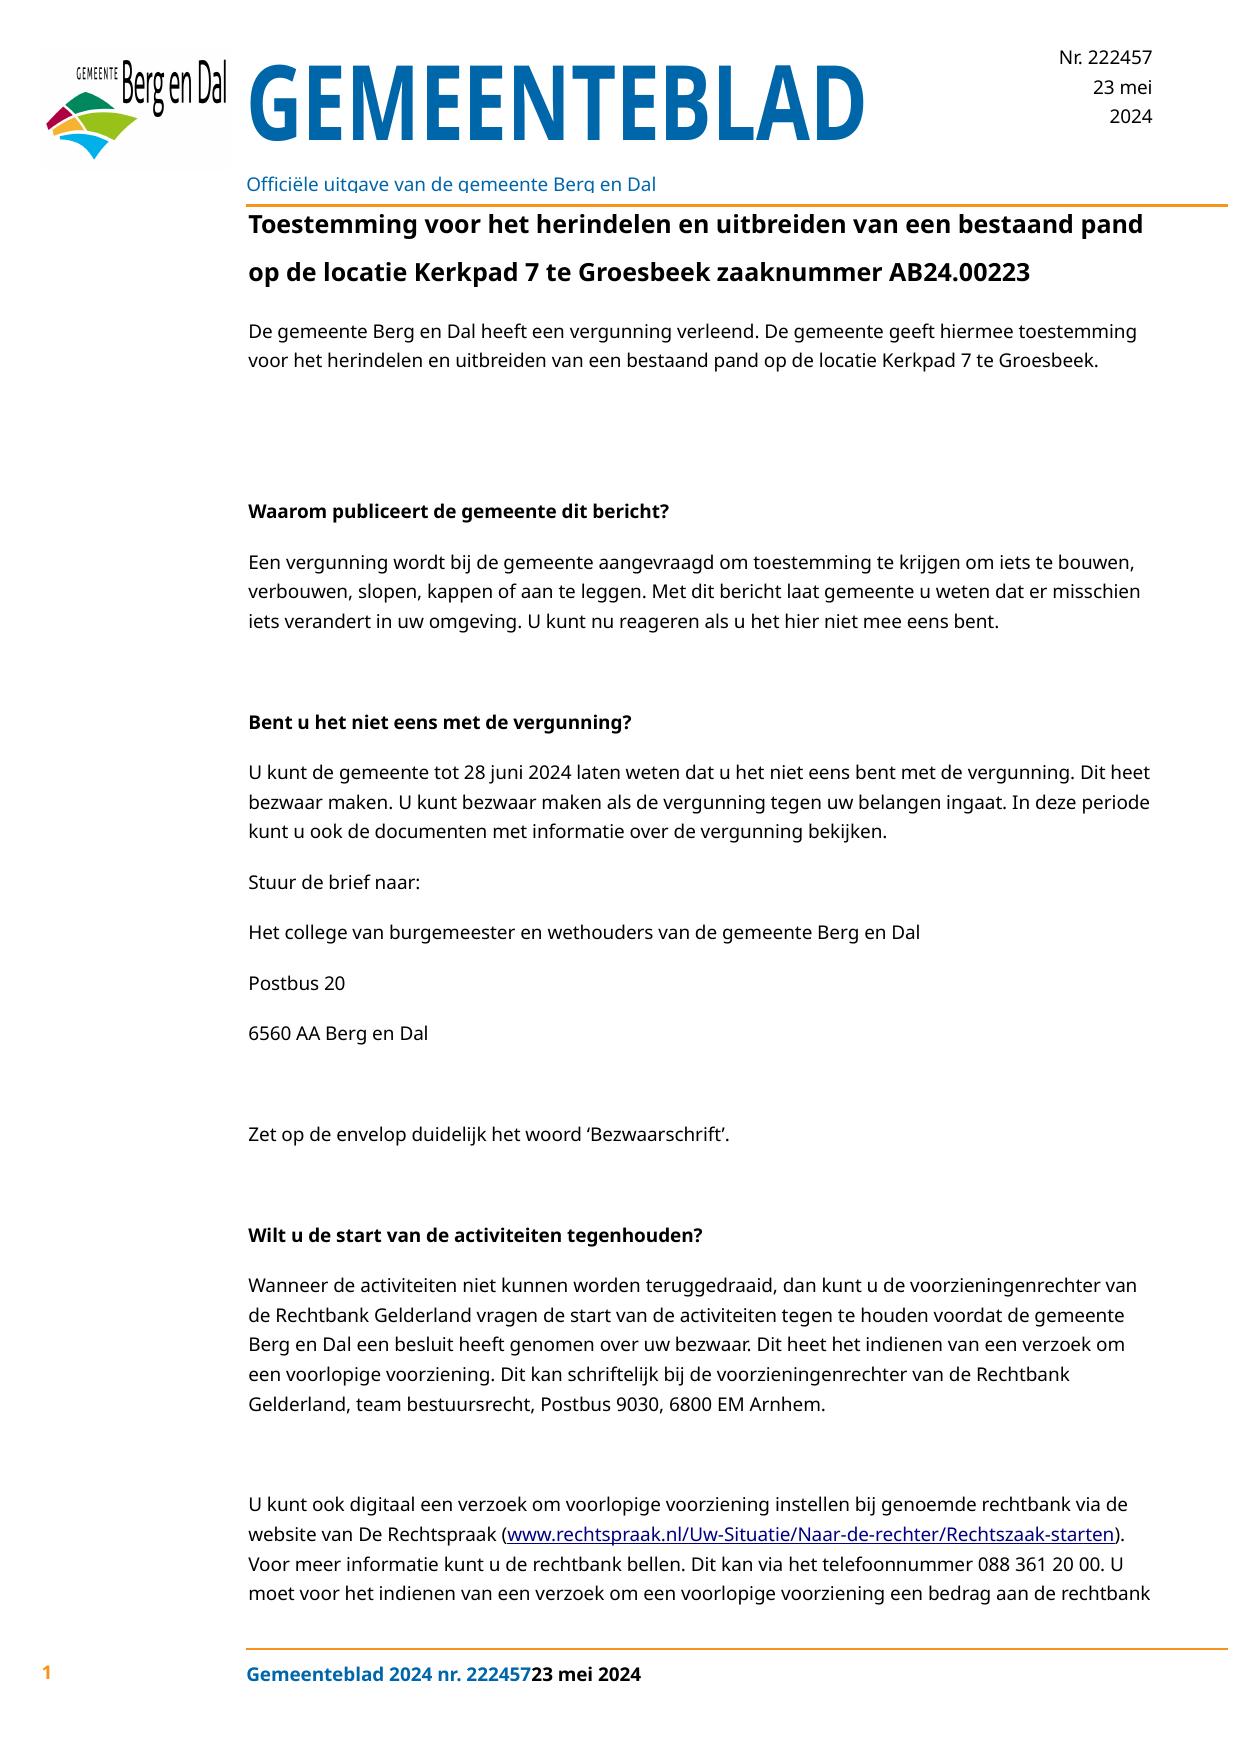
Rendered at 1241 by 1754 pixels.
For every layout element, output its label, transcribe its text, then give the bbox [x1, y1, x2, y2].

text 6560 AA Berg en Dal [248, 1020, 1152, 1046]
text U kunt ook digitaal een verzoek om voorlopige voorziening instellen bij genoemde rechtbank via de website van De Rechtspraak (www.rechtspraak.nl/Uw-Situatie/Naar-de-rechter/Rechtszaak-starten). Voor meer informatie kunt u de rechtbank bellen. Dit kan via het telefoonnummer 088 361 20 00. U moet voor het indienen van een verzoek om een voorlopige voorziening een bedrag aan de rechtbank [248, 1492, 1152, 1606]
text De gemeente Berg en Dal heeft een vergunning verleend. De gemeente geeft hiermee toestemming voor het herindelen en uitbreiden van een bestaand pand op de locatie Kerkpad 7 te Groesbeek. [248, 318, 1152, 373]
picture [41, 47, 231, 172]
text Postbus 20 [248, 970, 1152, 996]
text Het college van burgemeester en wethouders van de gemeente Berg en Dal [248, 919, 1152, 945]
text Wilt u de start van de activiteiten tegenhouden? [248, 1222, 1152, 1248]
text Bent u het niet eens met de vergunning? [248, 709, 1152, 735]
text Waarom publiceert de gemeente dit bericht? [248, 499, 1152, 524]
text Wanneer de activiteiten niet kunnen worden teruggedraaid, dan kunt u de voorzieningenrechter van de Rechtbank Gelderland vragen de start van de activiteiten tegen te houden voordat de gemeente Berg en Dal een besluit heeft genomen over uw bezwaar. Dit heet het indienen van een verzoek om een voorlopige voorziening. Dit kan schriftelijk bij de voorzieningenrechter van de Rechtbank Gelderland, team bestuursrecht, Postbus 9030, 6800 EM Arnhem. [248, 1272, 1152, 1417]
text U kunt de gemeente tot 28 juni 2024 laten weten dat u het niet eens bent met de vergunning. Dit heet bezwaar maken. U kunt bezwaar maken als de vergunning tegen uw belangen ingaat. In deze periode kunt u ook de documenten met informatie over de vergunning bekijken. [248, 759, 1152, 844]
text Een vergunning wordt bij de gemeente aangevraagd om toestemming te krijgen om iets te bouwen, verbouwen, slopen, kappen of aan te leggen. Met dit bericht laat gemeente u weten dat er misschien iets verandert in uw omgeving. U kunt nu reageren als u het hier niet mee eens bent. [248, 549, 1152, 634]
text Toestemming voor het herindelen en uitbreiden van een bestaand pand op de locatie Kerkpad 7 te Groesbeek zaaknummer AB24.00223 [248, 207, 1152, 288]
text Zet op de envelop duidelijk het woord ‘Bezwaarschrift’. [248, 1121, 1152, 1147]
text Stuur de brief naar: [248, 869, 1152, 895]
